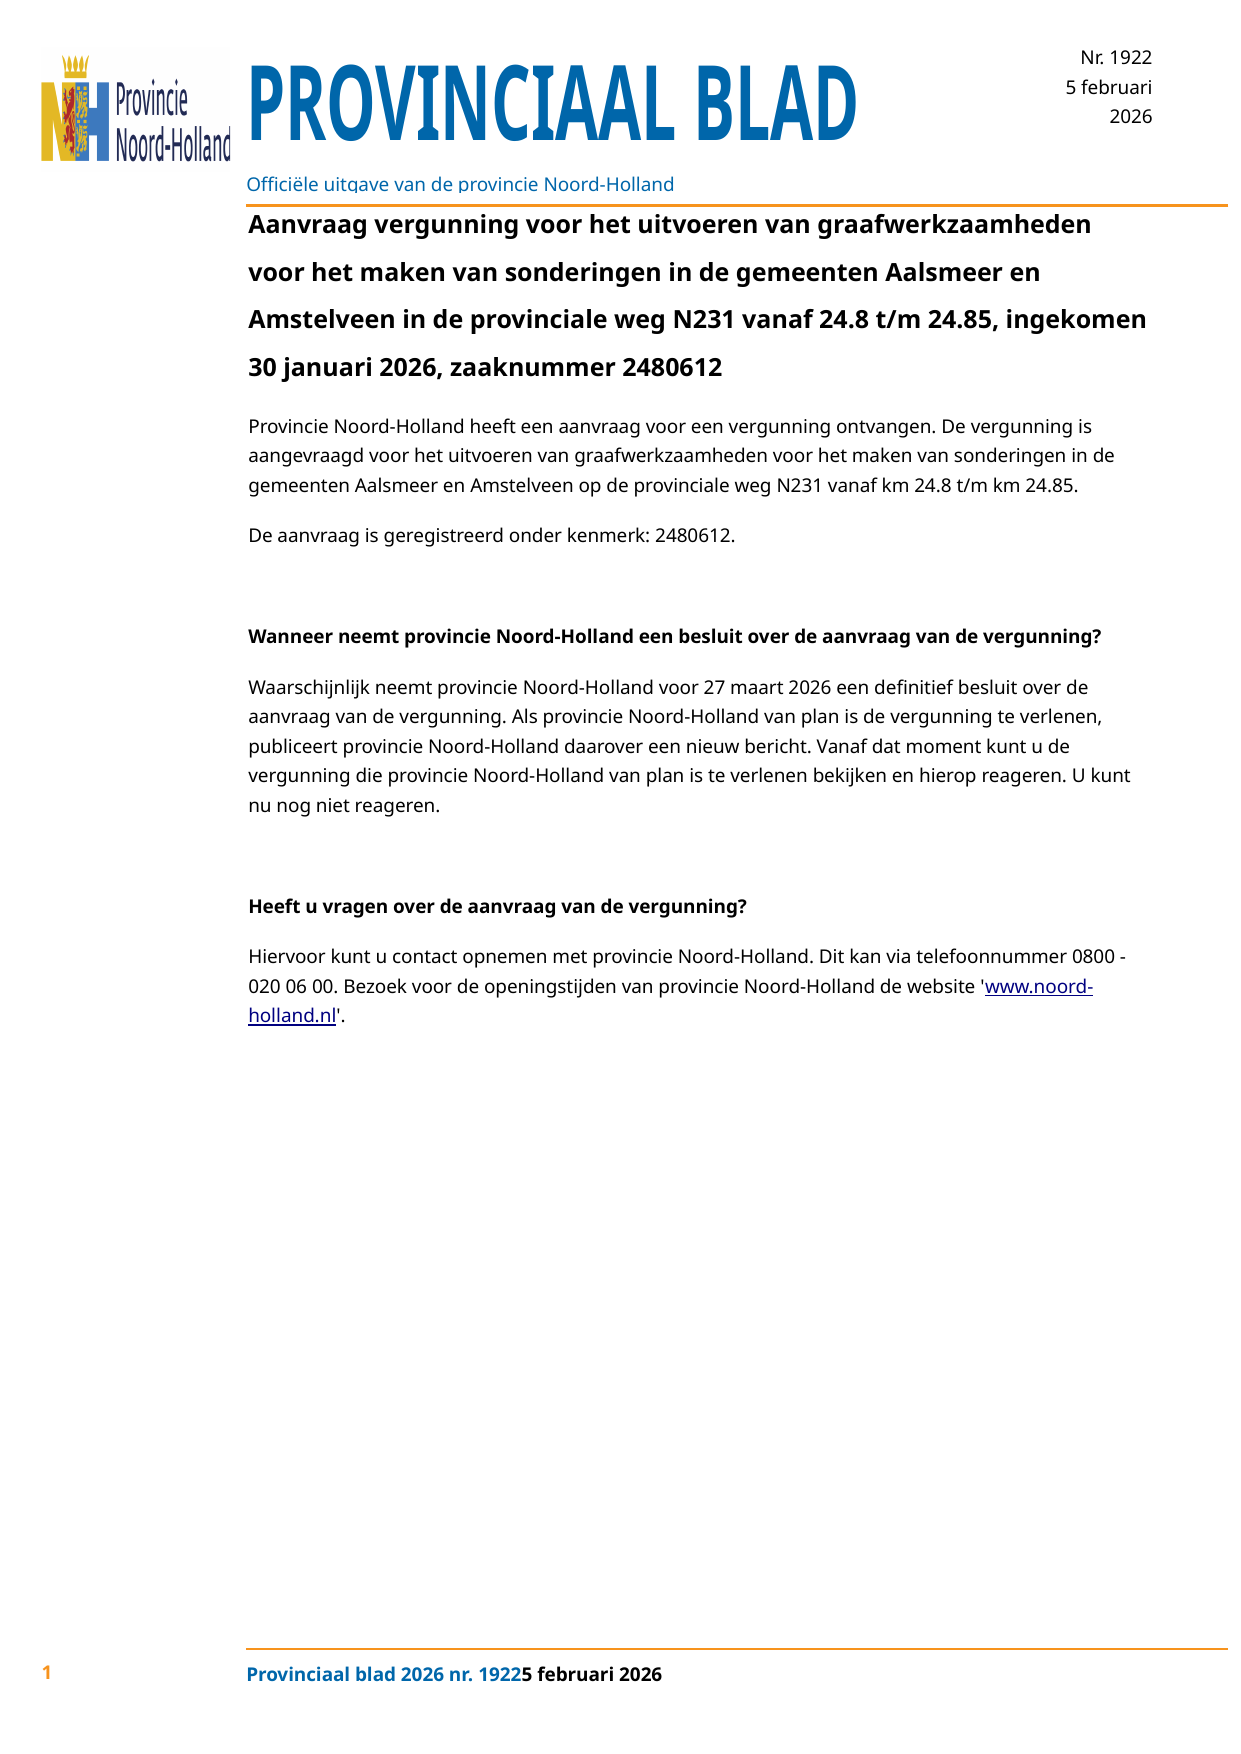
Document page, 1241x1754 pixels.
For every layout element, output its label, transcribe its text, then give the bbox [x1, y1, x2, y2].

text Heeft u vragen over de aanvraag van de vergunning? [248, 893, 1152, 919]
text Aanvraag vergunning voor het uitvoeren van graafwerkzaamheden voor het maken van sonderingen in de gemeenten Aalsmeer en Amstelveen in de provinciale weg N231 vanaf 24.8 t/m 24.85, ingekomen 30 januari 2026, zaaknummer 2480612 [248, 207, 1152, 384]
text Waarschijnlijk neemt provincie Noord-Holland voor 27 maart 2026 een definitief besluit over de aanvraag van de vergunning. Als provincie Noord-Holland van plan is de vergunning te verlenen, publiceert provincie Noord-Holland daarover een nieuw bericht. Vanaf dat moment kunt u de vergunning die provincie Noord-Holland van plan is te verlenen bekijken en hierop reageren. U kunt nu nog niet reageren. [248, 674, 1152, 818]
text De aanvraag is geregistreerd onder kenmerk: 2480612. [248, 523, 1152, 548]
text Hiervoor kunt u contact opnemen met provincie Noord-Holland. Dit kan via telefoonnummer 0800 - 020 06 00. Bezoek voor de openingstijden van provincie Noord-Holland de website 'www.noord-holland.nl'. [248, 943, 1152, 1028]
picture [41, 47, 231, 172]
text Wanneer neemt provincie Noord-Holland een besluit over de aanvraag van de vergunning? [248, 623, 1152, 649]
text Provincie Noord-Holland heeft een aanvraag voor een vergunning ontvangen. De vergunning is aangevraagd voor het uitvoeren van graafwerkzaamheden voor het maken van sonderingen in de gemeenten Aalsmeer en Amstelveen op de provinciale weg N231 vanaf km 24.8 t/m km 24.85. [248, 413, 1152, 498]
